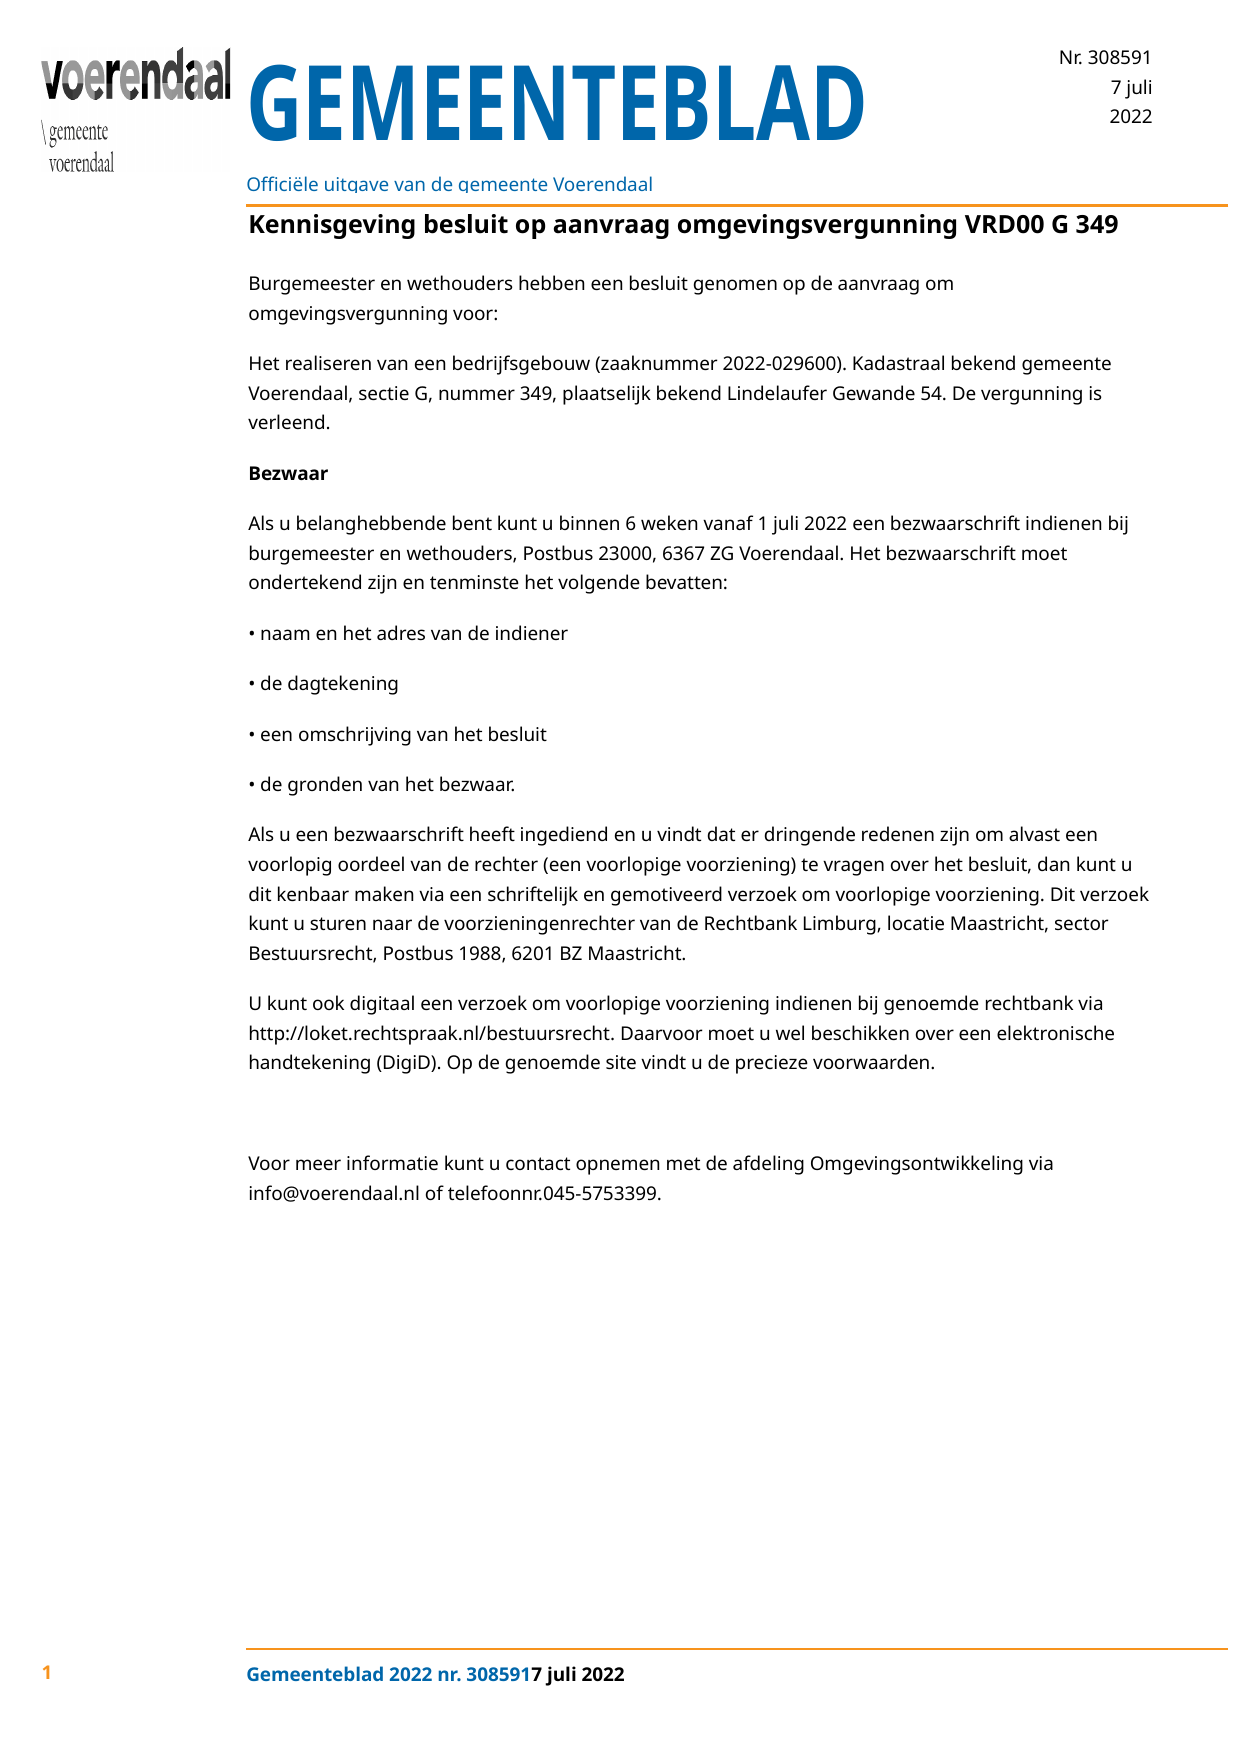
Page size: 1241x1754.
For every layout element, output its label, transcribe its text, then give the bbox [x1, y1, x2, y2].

text U kunt ook digitaal een verzoek om voorlopige voorziening indienen bij genoemde rechtbank via http://loket.rechtspraak.nl/bestuursrecht. Daarvoor moet u wel beschikken over een elektronische handtekening (DigiD). Op de genoemde site vindt u de precieze voorwaarden. [248, 990, 1152, 1075]
text Burgemeester en wethouders hebben een besluit genomen op de aanvraag om omgevingsvergunning voor: [248, 270, 1152, 326]
text Als u belanghebbende bent kunt u binnen 6 weken vanaf 1 juli 2022 een bezwaarschrift indienen bij burgemeester en wethouders, Postbus 23000, 6367 ZG Voerendaal. Het bezwaarschrift moet ondertekend zijn en tenminste het volgende bevatten: [248, 510, 1152, 595]
text Het realiseren van een bedrijfsgebouw (zaaknummer 2022-029600). Kadastraal bekend gemeente Voerendaal, sectie G, nummer 349, plaatselijk bekend Lindelaufer Gewande 54. De vergunning is verleend. [248, 350, 1152, 435]
text • naam en het adres van de indiener [248, 620, 1152, 646]
text • de dagtekening [248, 670, 1152, 696]
text Kennisgeving besluit op aanvraag omgevingsvergunning VRD00 G 349 [248, 207, 1152, 241]
text Voor meer informatie kunt u contact opnemen met de afdeling Omgevingsontwikkeling via info@voerendaal.nl of telefoonnr.045-5753399. [248, 1150, 1152, 1206]
text • een omschrijving van het besluit [248, 721, 1152, 746]
text Bezwaar [248, 460, 1152, 486]
picture [41, 47, 231, 172]
text • de gronden van het bezwaar. [248, 771, 1152, 797]
text Als u een bezwaarschrift heeft ingediend en u vindt dat er dringende redenen zijn om alvast een voorlopig oordeel van de rechter (een voorlopige voorziening) te vragen over het besluit, dan kunt u dit kenbaar maken via een schriftelijk en gemotiveerd verzoek om voorlopige voorziening. Dit verzoek kunt u sturen naar de voorzieningenrechter van de Rechtbank Limburg, locatie Maastricht, sector Bestuursrecht, Postbus 1988, 6201 BZ Maastricht. [248, 822, 1152, 966]
